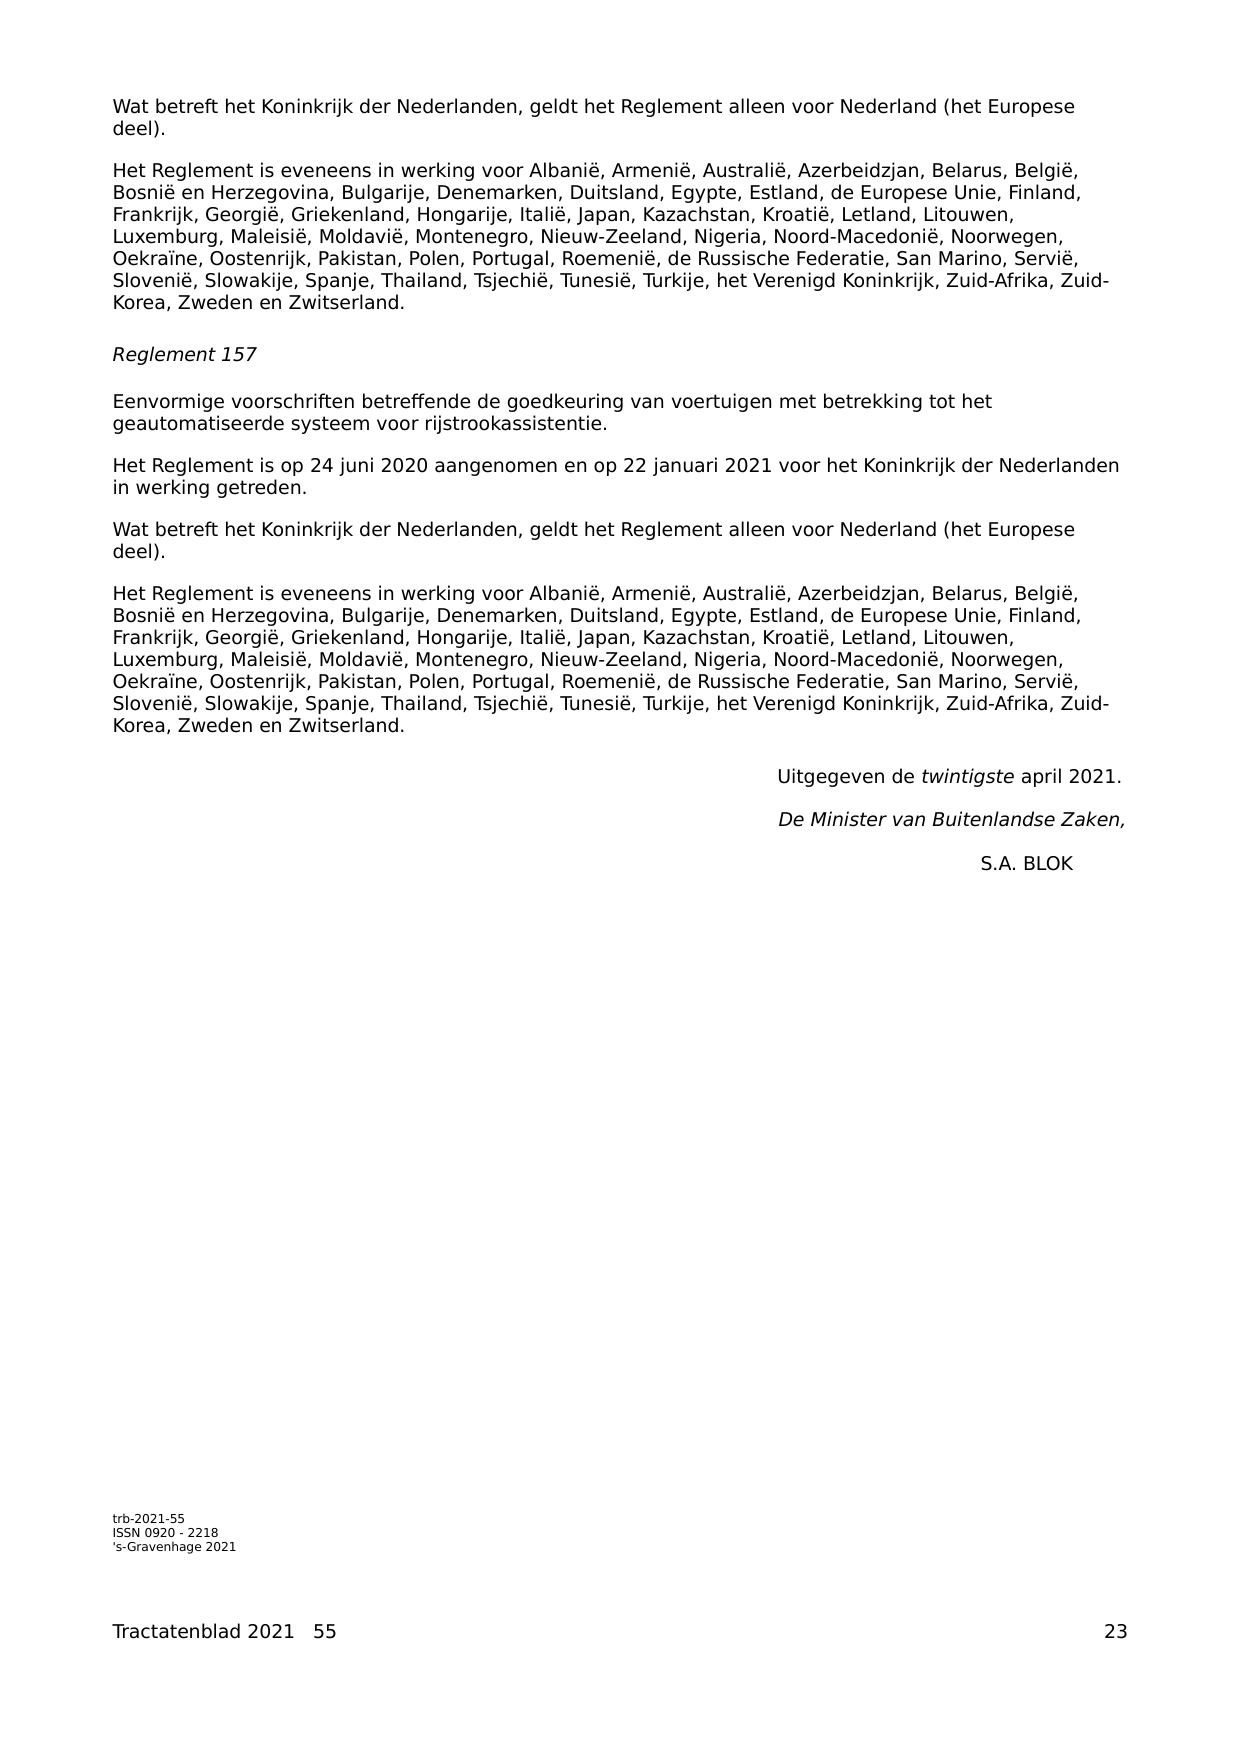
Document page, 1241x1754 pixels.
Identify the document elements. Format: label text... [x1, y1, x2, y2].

text Het Reglement is op 24 juni 2020 aangenomen en op 22 januari 2021 voor het Koninkrijk der Nederlanden in werking getreden. [112, 455, 1128, 499]
text De Minister van Buitenlandse Zaken, S.A. BLOK [112, 808, 1128, 874]
text Wat betreft het Koninkrijk der Nederlanden, geldt het Reglement alleen voor Nederland (het Europese deel). [112, 96, 1128, 140]
text ISSN 0920 - 2218 [112, 1526, 346, 1540]
text Het Reglement is eveneens in werking voor Albanië, Armenië, Australië, Azerbeidzjan, Belarus, België, Bosnië en Herzegovina, Bulgarije, Denemarken, Duitsland, Egypte, Estland, de Europese Unie, Finland, Frankrijk, Georgië, Griekenland, Hongarije, Italië, Japan, Kazachstan, Kroatië, Letland, Litouwen, Luxemburg, Maleisië, Moldavië, Montenegro, Nieuw-Zeeland, Nigeria, Noord-Macedonië, Noorwegen, Oekraïne, Oostenrijk, Pakistan, Polen, Portugal, Roemenië, de Russische Federatie, San Marino, Servië, Slovenië, Slowakije, Spanje, Thailand, Tsjechië, Tunesië, Turkije, het Verenigd Koninkrijk, Zuid-Afrika, Zuid-Korea, Zweden en Zwitserland. [112, 583, 1128, 736]
text trb-2021-55 [112, 1512, 346, 1526]
subtitle Reglement 157 [112, 344, 1128, 366]
text Het Reglement is eveneens in werking voor Albanië, Armenië, Australië, Azerbeidzjan, Belarus, België, Bosnië en Herzegovina, Bulgarije, Denemarken, Duitsland, Egypte, Estland, de Europese Unie, Finland, Frankrijk, Georgië, Griekenland, Hongarije, Italië, Japan, Kazachstan, Kroatië, Letland, Litouwen, Luxemburg, Maleisië, Moldavië, Montenegro, Nieuw-Zeeland, Nigeria, Noord-Macedonië, Noorwegen, Oekraïne, Oostenrijk, Pakistan, Polen, Portugal, Roemenië, de Russische Federatie, San Marino, Servië, Slovenië, Slowakije, Spanje, Thailand, Tsjechië, Tunesië, Turkije, het Verenigd Koninkrijk, Zuid-Afrika, Zuid-Korea, Zweden en Zwitserland. [112, 160, 1128, 314]
text Eenvormige voorschriften betreffende de goedkeuring van voertuigen met betrekking tot het geautomatiseerde systeem voor rijstrookassistentie. [112, 391, 1128, 435]
text 's-Gravenhage 2021 [112, 1540, 346, 1554]
text Uitgegeven de twintigste april 2021. [112, 766, 1128, 788]
text Wat betreft het Koninkrijk der Nederlanden, geldt het Reglement alleen voor Nederland (het Europese deel). [112, 519, 1128, 563]
